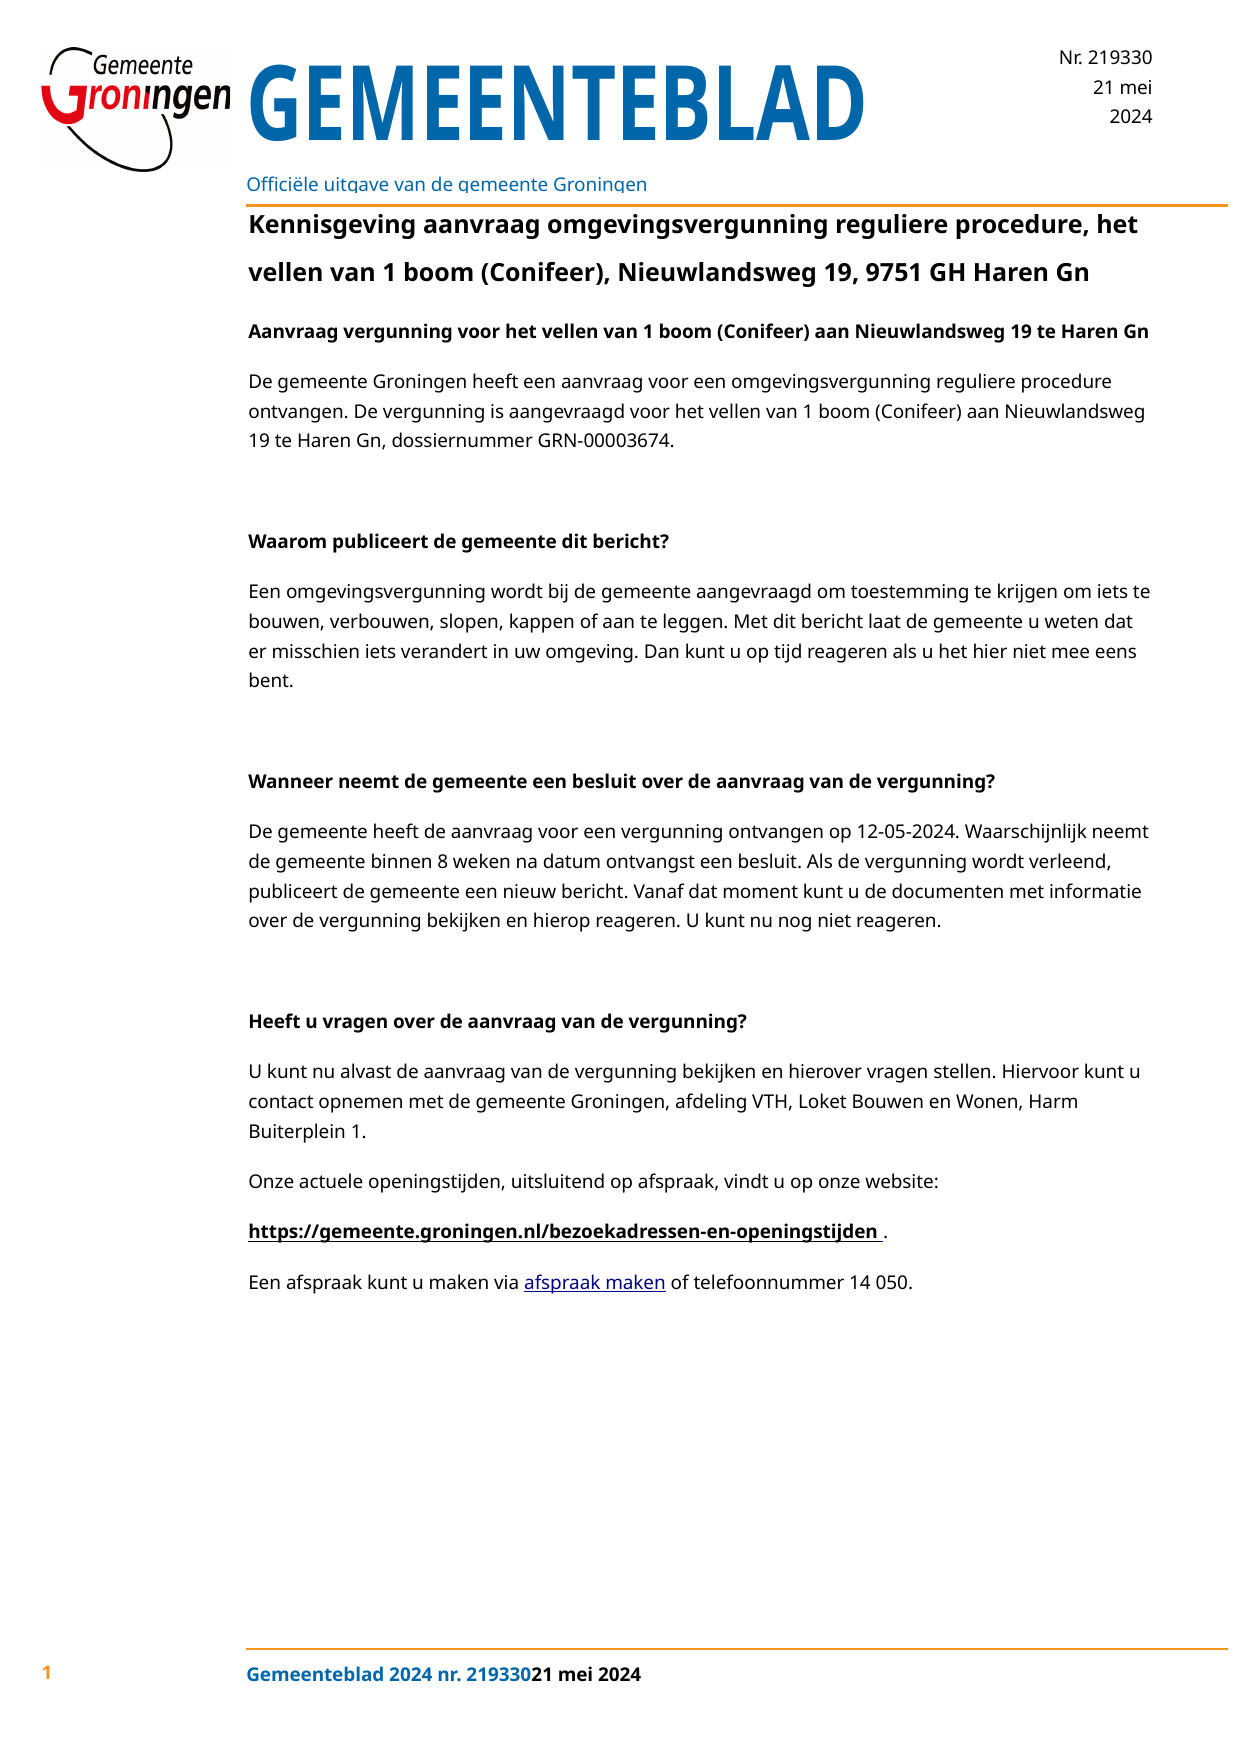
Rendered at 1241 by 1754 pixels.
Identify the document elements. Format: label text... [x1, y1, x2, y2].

text Waarom publiceert de gemeente dit bericht? [248, 528, 1152, 554]
text Een omgevingsvergunning wordt bij de gemeente aangevraagd om toestemming te krijgen om iets te bouwen, verbouwen, slopen, kappen of aan te leggen. Met dit bericht laat de gemeente u weten dat er misschien iets verandert in uw omgeving. Dan kunt u op tijd reageren als u het hier niet mee eens bent. [248, 579, 1152, 693]
text Onze actuele openingstijden, uitsluitend op afspraak, vindt u op onze website: [248, 1168, 1152, 1194]
text De gemeente Groningen heeft een aanvraag voor een omgevingsvergunning reguliere procedure ontvangen. De vergunning is aangevraagd voor het vellen van 1 boom (Conifeer) aan Nieuwlandsweg 19 te Haren Gn, dossiernummer GRN-00003674. [248, 368, 1152, 453]
text Een afspraak kunt u maken via afspraak maken of telefoonnummer 14 050. [248, 1269, 1152, 1295]
text U kunt nu alvast de aanvraag van de vergunning bekijken en hierover vragen stellen. Hiervoor kunt u contact opnemen met de gemeente Groningen, afdeling VTH, Loket Bouwen en Wonen, Harm Buiterplein 1. [248, 1059, 1152, 1144]
text De gemeente heeft de aanvraag voor een vergunning ontvangen op 12-05-2024. Waarschijnlijk neemt de gemeente binnen 8 weken na datum ontvangst een besluit. Als de vergunning wordt verleend, publiceert de gemeente een nieuw bericht. Vanaf dat moment kunt u de documenten met informatie over de vergunning bekijken en hierop reageren. U kunt nu nog niet reageren. [248, 819, 1152, 933]
text Wanneer neemt de gemeente een besluit over de aanvraag van de vergunning? [248, 768, 1152, 794]
text Kennisgeving aanvraag omgevingsvergunning reguliere procedure, het vellen van 1 boom (Conifeer), Nieuwlandsweg 19, 9751 GH Haren Gn [248, 207, 1152, 288]
text Aanvraag vergunning voor het vellen van 1 boom (Conifeer) aan Nieuwlandsweg 19 te Haren Gn [248, 318, 1152, 344]
picture [41, 47, 231, 172]
text https://gemeente.groningen.nl/bezoekadressen-en-openingstijden . [248, 1219, 1152, 1244]
text Heeft u vragen over de aanvraag van de vergunning? [248, 1008, 1152, 1034]
